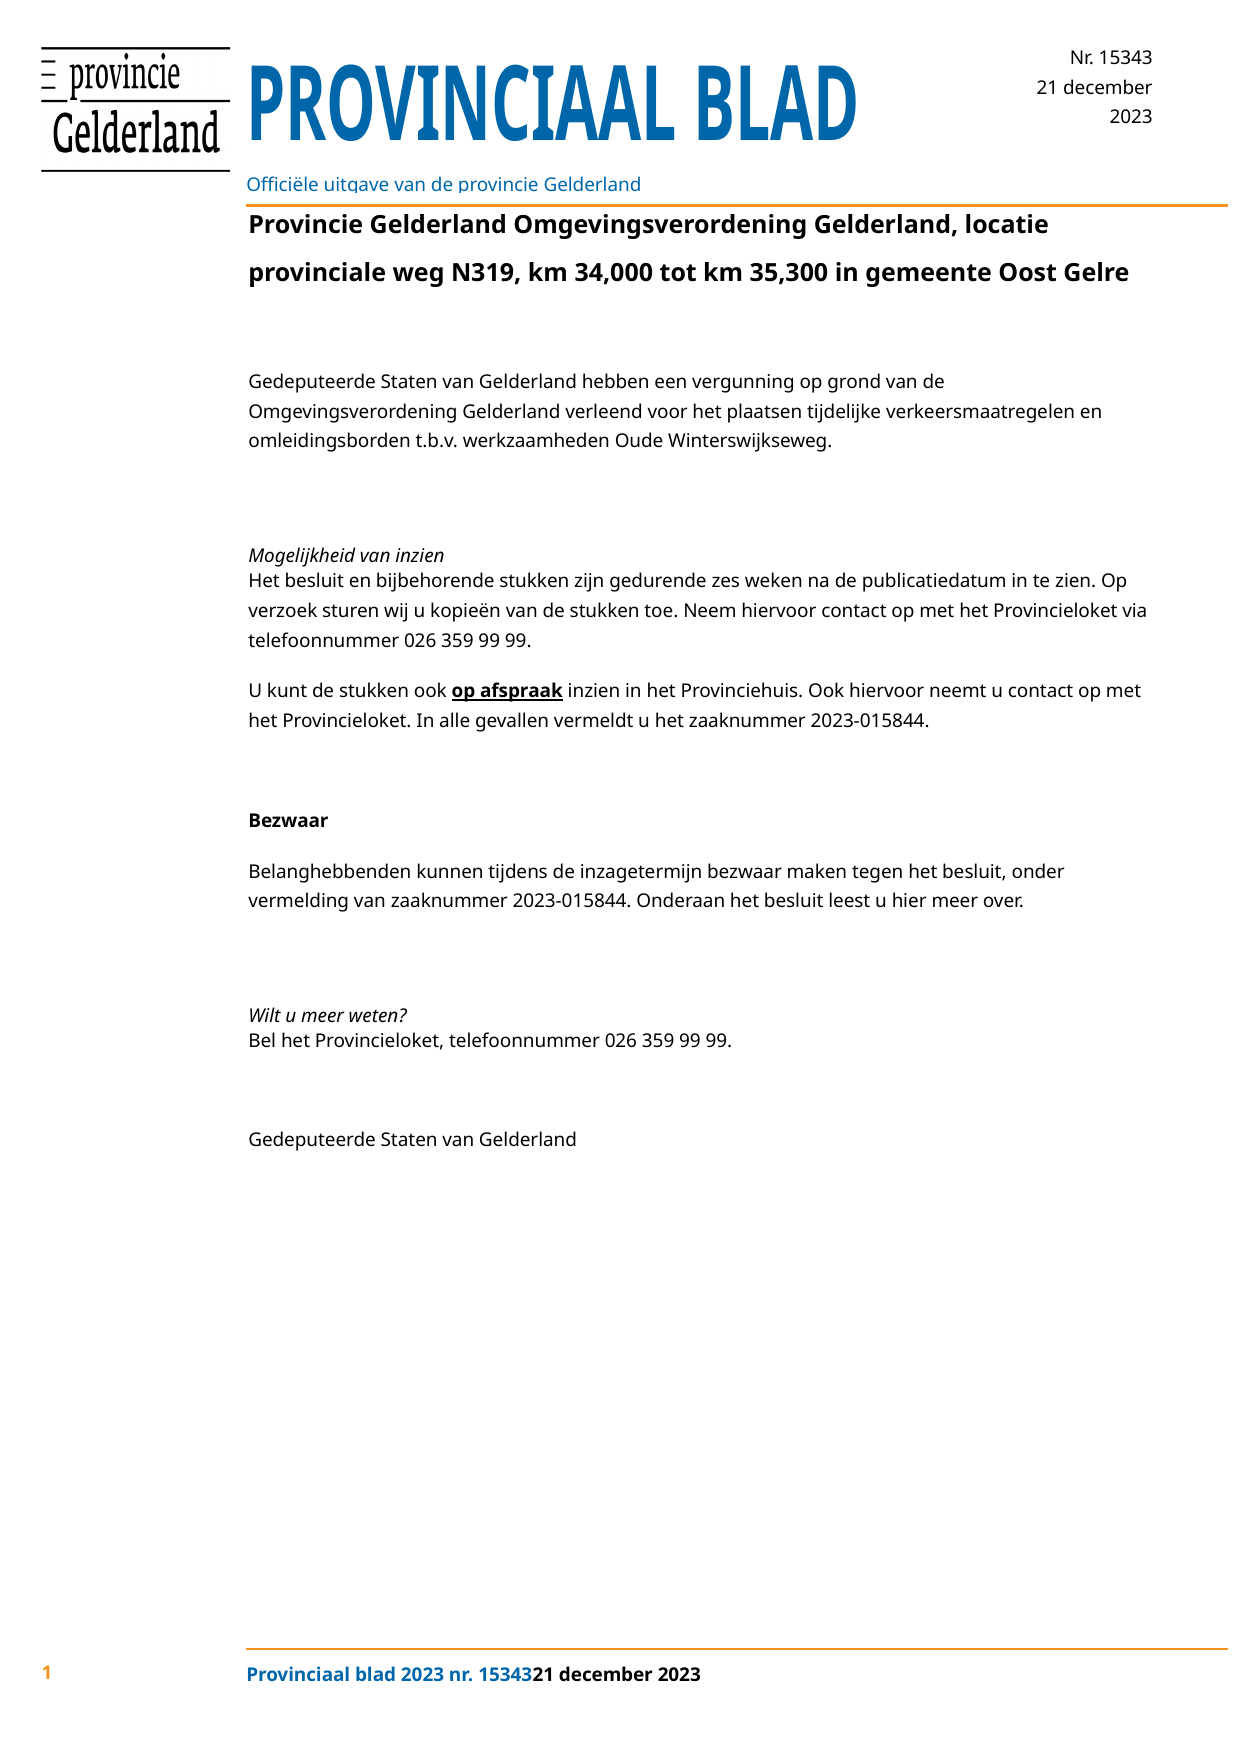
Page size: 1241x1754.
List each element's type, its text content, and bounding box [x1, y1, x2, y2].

text U kunt de stukken ook op afspraak inzien in het Provinciehuis. Ook hiervoor neemt u contact op met het Provincieloket. In alle gevallen vermeldt u het zaaknummer 2023-015844. [248, 677, 1152, 732]
text Bel het Provincieloket, telefoonnummer 026 359 99 99. [248, 1028, 1152, 1053]
text Het besluit en bijbehorende stukken zijn gedurende zes weken na de publicatiedatum in te zien. Op verzoek sturen wij u kopieën van de stukken toe. Neem hiervoor contact op met het Provincieloket via telefoonnummer 026 359 99 99. [248, 568, 1152, 652]
text Mogelijkheid van inzien [248, 542, 1152, 568]
text Wilt u meer weten? [248, 1002, 1152, 1028]
text Gedeputeerde Staten van Gelderland hebben een vergunning op grond van de Omgevingsverordening Gelderland verleend voor het plaatsen tijdelijke verkeersmaatregelen en omleidingsborden t.b.v. werkzaamheden Oude Winterswijkseweg. [248, 368, 1152, 453]
text Belanghebbenden kunnen tijdens de inzagetermijn bezwaar maken tegen het besluit, onder vermelding van zaaknummer 2023-015844. Onderaan het besluit leest u hier meer over. [248, 858, 1152, 913]
text Provincie Gelderland Omgevingsverordening Gelderland, locatie provinciale weg N319, km 34,000 tot km 35,300 in gemeente Oost Gelre [248, 207, 1152, 288]
text Bezwaar [248, 808, 1152, 833]
text Gedeputeerde Staten van Gelderland [248, 1126, 1152, 1152]
picture [41, 47, 231, 172]
